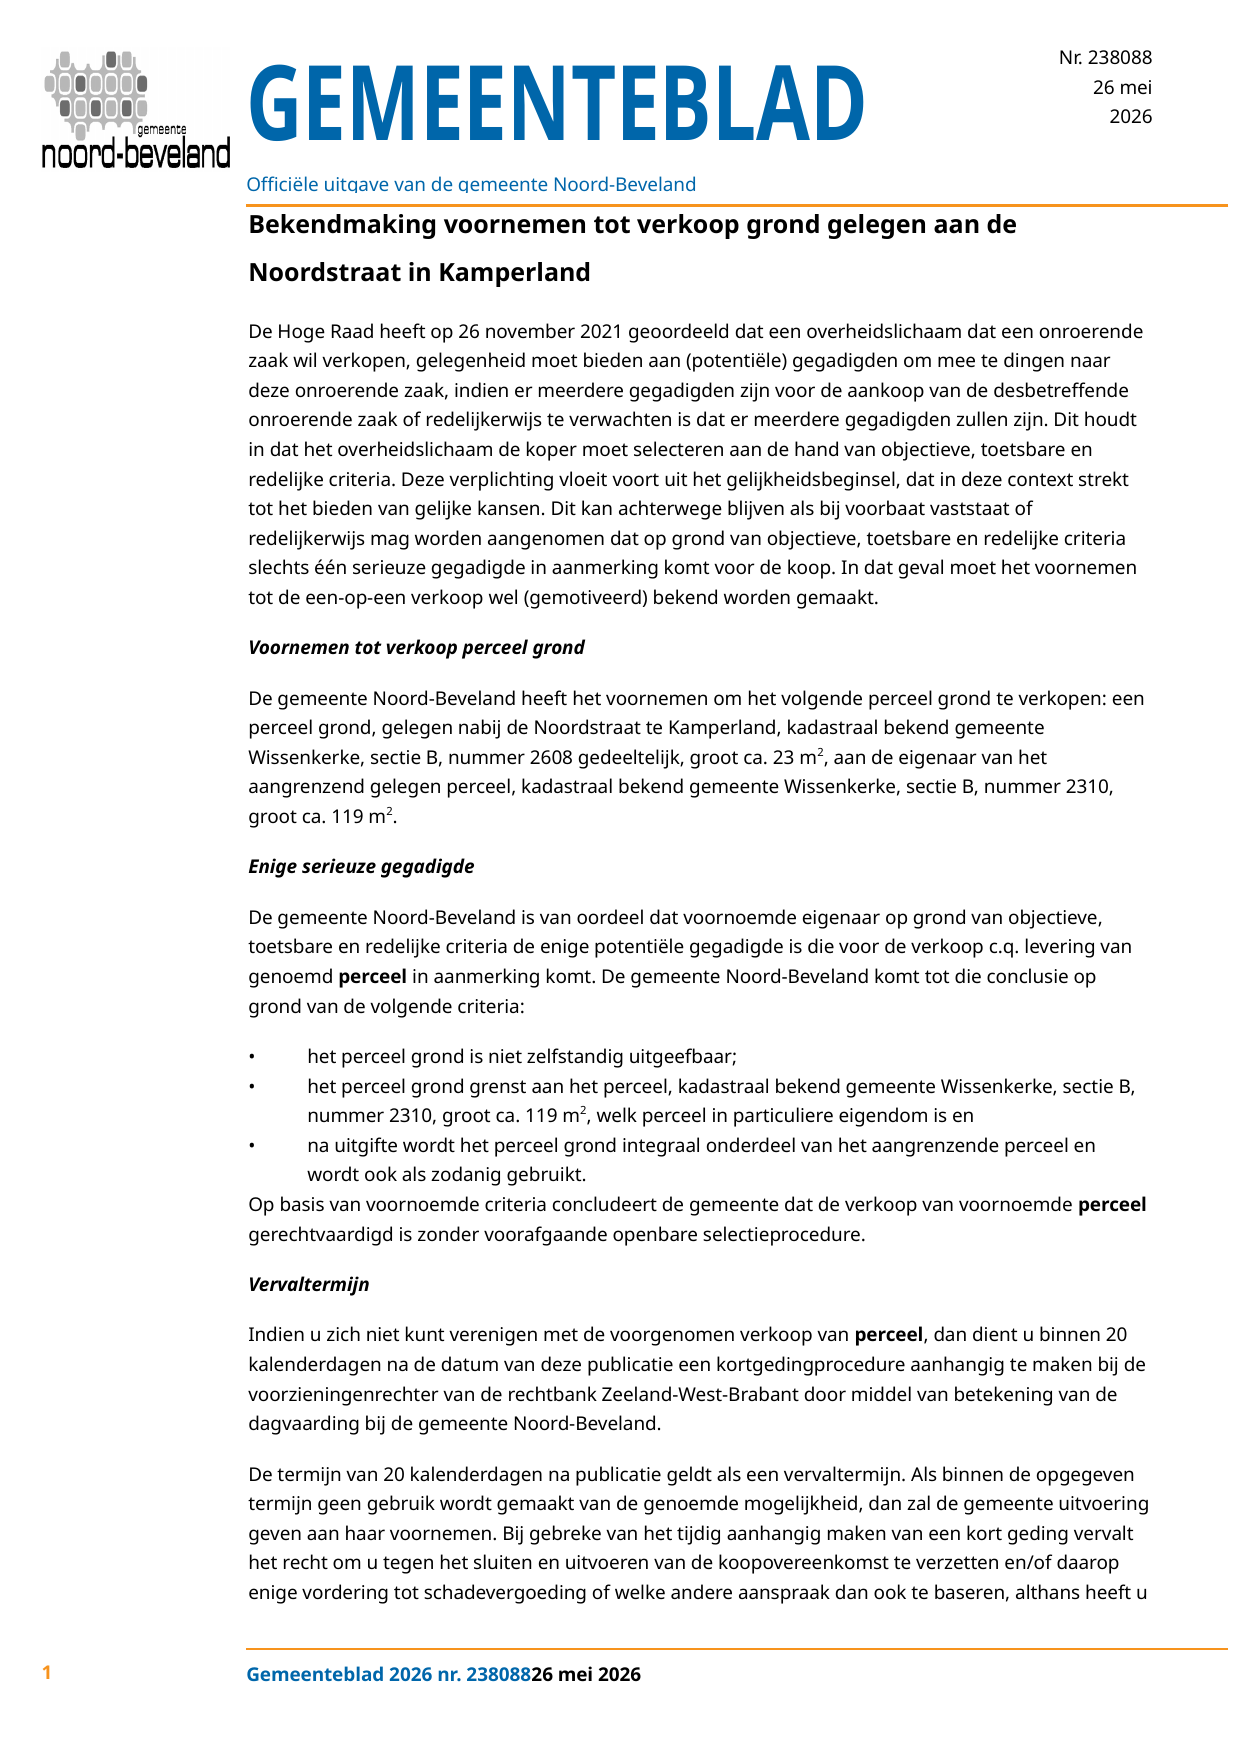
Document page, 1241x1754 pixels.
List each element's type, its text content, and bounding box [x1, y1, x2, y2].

text Enige serieuze gegadigde [248, 854, 1152, 879]
text De gemeente Noord-Beveland is van oordeel dat voornoemde eigenaar op grond van objectieve, toetsbare en redelijke criteria de enige potentiële gegadigde is die voor de verkoop c.q. levering van genoemd perceel in aanmerking komt. De gemeente Noord-Beveland komt tot die conclusie op grond van de volgende criteria: [248, 904, 1152, 1019]
text Voornemen tot verkoop perceel grond [248, 634, 1152, 660]
text Vervaltermijn [248, 1271, 1152, 1297]
picture [41, 47, 231, 172]
text Bekendmaking voornemen tot verkoop grond gelegen aan de Noordstraat in Kamperland [248, 207, 1152, 288]
text De gemeente Noord-Beveland heeft het voornemen om het volgende perceel grond te verkopen: een perceel grond, gelegen nabij de Noordstraat te Kamperland, kadastraal bekend gemeente Wissenkerke, sectie B, nummer 2608 gedeeltelijk, groot ca. 23 m2, aan de eigenaar van het aangrenzend gelegen perceel, kadastraal bekend gemeente Wissenkerke, sectie B, nummer 2310, groot ca. 119 m2. [248, 685, 1152, 829]
text De termijn van 20 kalenderdagen na publicatie geldt als een vervaltermijn. Als binnen de opgegeven termijn geen gebruik wordt gemaakt van de genoemde mogelijkheid, dan zal de gemeente uitvoering geven aan haar voornemen. Bij gebreke van het tijdig aanhangig maken van een kort geding vervalt het recht om u tegen het sluiten en uitvoeren van de koopovereenkomst te verzetten en/of daarop enige vordering tot schadevergoeding of welke andere aanspraak dan ook te baseren, althans heeft u [248, 1461, 1152, 1605]
text Indien u zich niet kunt verenigen met de voorgenomen verkoop van perceel, dan dient u binnen 20 kalenderdagen na de datum van deze publicatie een kortgedingprocedure aanhangig te maken bij de voorzieningenrechter van de rechtbank Zeeland-West-Brabant door middel van betekening van de dagvaarding bij de gemeente Noord-Beveland. [248, 1322, 1152, 1436]
text De Hoge Raad heeft op 26 november 2021 geoordeeld dat een overheidslichaam dat een onroerende zaak wil verkopen, gelegenheid moet bieden aan (potentiële) gegadigden om mee te dingen naar deze onroerende zaak, indien er meerdere gegadigden zijn voor de aankoop van de desbetreffende onroerende zaak of redelijkerwijs te verwachten is dat er meerdere gegadigden zullen zijn. Dit houdt in dat het overheidslichaam de koper moet selecteren aan de hand van objectieve, toetsbare en redelijke criteria. Deze verplichting vloeit voort uit het gelijkheidsbeginsel, dat in deze context strekt tot het bieden van gelijke kansen. Dit kan achterwege blijven als bij voorbaat vaststaat of redelijkerwijs mag worden aangenomen dat op grond van objectieve, toetsbare en redelijke criteria slechts één serieuze gegadigde in aanmerking komt voor de koop. In dat geval moet het voornemen tot de een-op-een verkoop wel (gemotiveerd) bekend worden gemaakt. [248, 318, 1152, 610]
text Op basis van voornoemde criteria concludeert de gemeente dat de verkoop van voornoemde perceel gerechtvaardigd is zonder voorafgaande openbare selectieprocedure. [248, 1191, 1152, 1247]
list het perceel grond grenst aan het perceel, kadastraal bekend gemeente Wissenkerke, sectie B, nummer 2310, groot ca. 119 m2, welk perceel in particuliere eigendom is en [248, 1073, 1152, 1128]
list het perceel grond is niet zelfstandig uitgeefbaar; [248, 1043, 1152, 1069]
list na uitgifte wordt het perceel grond integraal onderdeel van het aangrenzende perceel en wordt ook als zodanig gebruikt. [248, 1132, 1152, 1187]
